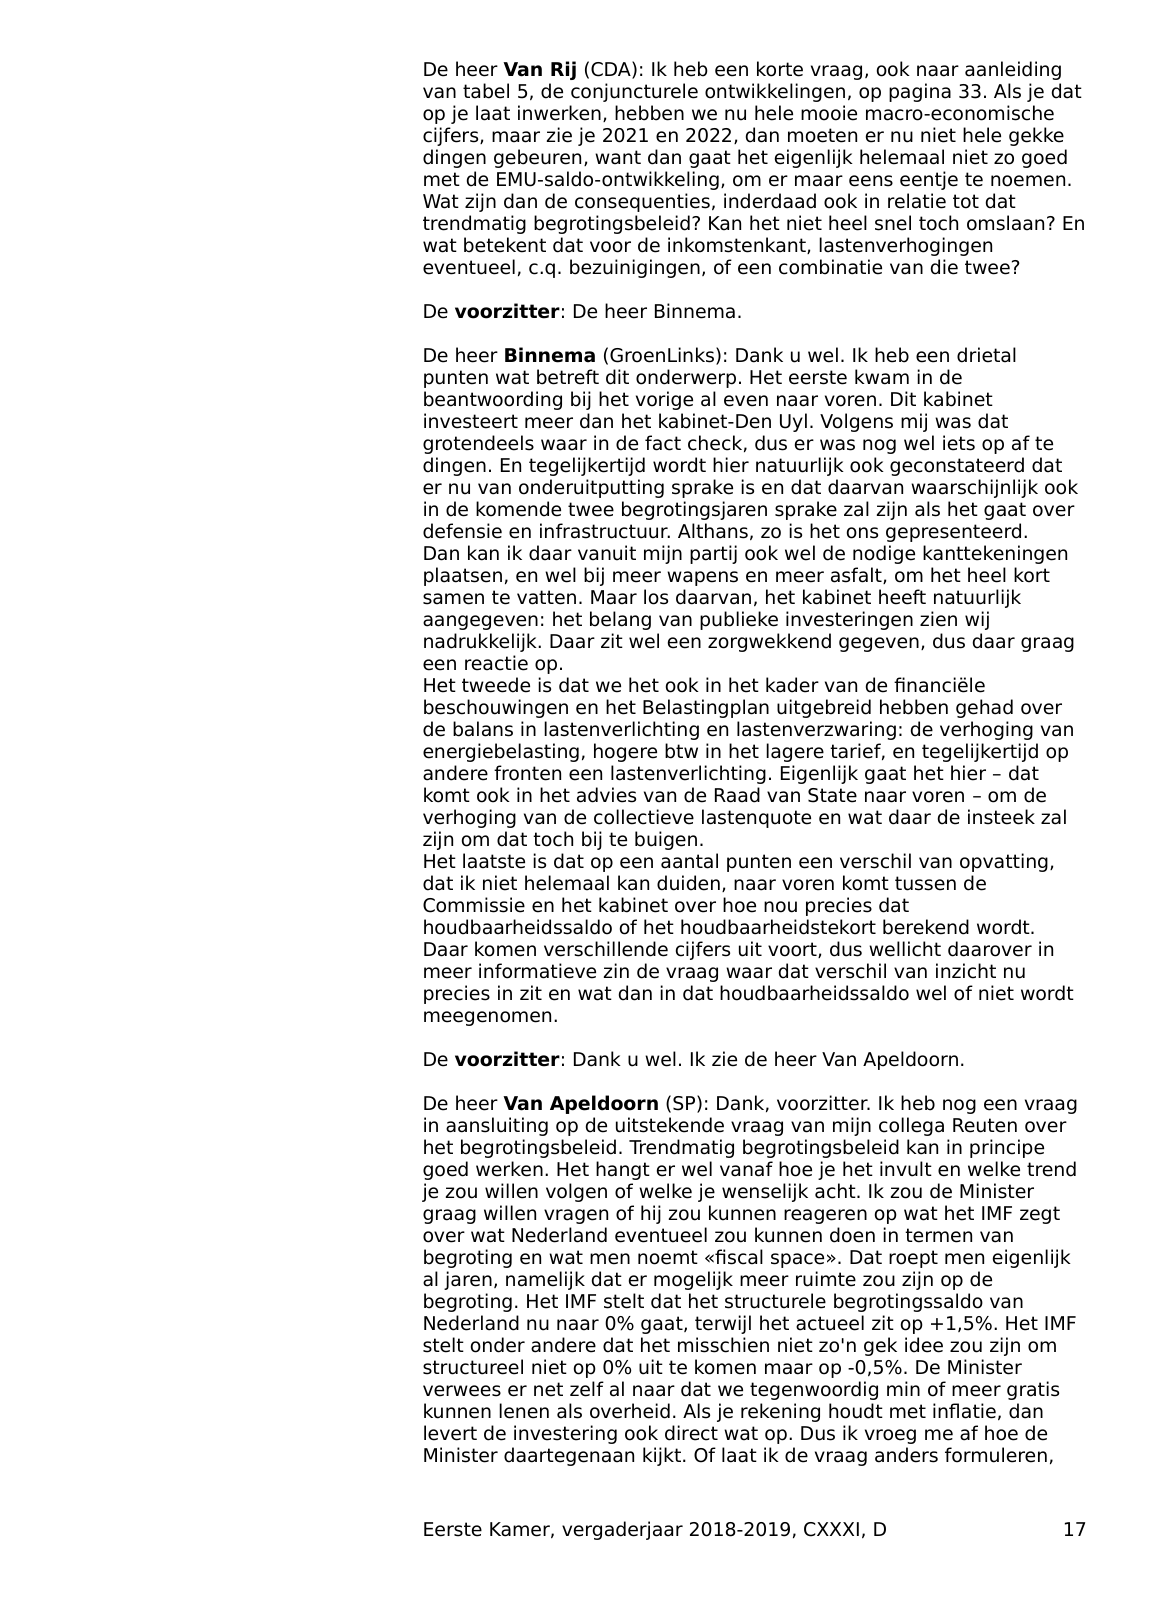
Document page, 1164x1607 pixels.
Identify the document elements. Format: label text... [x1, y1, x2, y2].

text De voorzitter: De heer Binnema. [422, 301, 1087, 323]
text Dan kan ik daar vanuit mijn partij ook wel de nodige kanttekeningen plaatsen, en wel bij meer wapens en meer asfalt, om het heel kort samen te vatten. Maar los daarvan, het kabinet heeft natuurlijk aangegeven: het belang van publieke investeringen zien wij nadrukkelijk. Daar zit wel een zorgwekkend gegeven, dus daar graag een reactie op. [422, 543, 1087, 675]
text Het tweede is dat we het ook in het kader van de financiële beschouwingen en het Belastingplan uitgebreid hebben gehad over de balans in lastenverlichting en lastenverzwaring: de verhoging van energiebelasting, hogere btw in het lagere tarief, en tegelijkertijd op andere fronten een lastenverlichting. Eigenlijk gaat het hier – dat komt ook in het advies van de Raad van State naar voren – om de verhoging van de collectieve lastenquote en wat daar de insteek zal zijn om dat toch bij te buigen. [422, 675, 1087, 851]
text De voorzitter: Dank u wel. Ik zie de heer Van Apeldoorn. [422, 1049, 1087, 1071]
text De heer Van Apeldoorn (SP): Dank, voorzitter. Ik heb nog een vraag in aansluiting op de uitstekende vraag van mijn collega Reuten over het begrotingsbeleid. Trendmatig begrotingsbeleid kan in principe goed werken. Het hangt er wel vanaf hoe je het invult en welke trend je zou willen volgen of welke je wenselijk acht. Ik zou de Minister graag willen vragen of hij zou kunnen reageren op wat het IMF zegt over wat Nederland eventueel zou kunnen doen in termen van begroting en wat men noemt «fiscal space». Dat roept men eigenlijk al jaren, namelijk dat er mogelijk meer ruimte zou zijn op de begroting. Het IMF stelt dat het structurele begrotingssaldo van Nederland nu naar 0% gaat, terwijl het actueel zit op +1,5%. Het IMF stelt onder andere dat het misschien niet zo'n gek idee zou zijn om structureel niet op 0% uit te komen maar op -0,5%. De Minister verwees er net zelf al naar dat we tegenwoordig min of meer gratis kunnen lenen als overheid. Als je rekening houdt met inflatie, dan levert de investering ook direct wat op. Dus ik vroeg me af hoe de Minister daartegenaan kijkt. Of laat ik de vraag anders formuleren, [422, 1093, 1087, 1467]
text Het laatste is dat op een aantal punten een verschil van opvatting, dat ik niet helemaal kan duiden, naar voren komt tussen de Commissie en het kabinet over hoe nou precies dat houdbaarheidssaldo of het houdbaarheidstekort berekend wordt. Daar komen verschillende cijfers uit voort, dus wellicht daarover in meer informatieve zin de vraag waar dat verschil van inzicht nu precies in zit en wat dan in dat houdbaarheidssaldo wel of niet wordt meegenomen. [422, 851, 1087, 1027]
text De heer Binnema (GroenLinks): Dank u wel. Ik heb een drietal punten wat betreft dit onderwerp. Het eerste kwam in de beantwoording bij het vorige al even naar voren. Dit kabinet investeert meer dan het kabinet-Den Uyl. Volgens mij was dat grotendeels waar in de fact check, dus er was nog wel iets op af te dingen. En tegelijkertijd wordt hier natuurlijk ook geconstateerd dat er nu van onderuitputting sprake is en dat daarvan waarschijnlijk ook in de komende twee begrotingsjaren sprake zal zijn als het gaat over defensie en infrastructuur. Althans, zo is het ons gepresenteerd. [422, 345, 1087, 543]
text De heer Van Rij (CDA): Ik heb een korte vraag, ook naar aanleiding van tabel 5, de conjuncturele ontwikkelingen, op pagina 33. Als je dat op je laat inwerken, hebben we nu hele mooie macro-economische cijfers, maar zie je 2021 en 2022, dan moeten er nu niet hele gekke dingen gebeuren, want dan gaat het eigenlijk helemaal niet zo goed met de EMU-saldo-ontwikkeling, om er maar eens eentje te noemen. Wat zijn dan de consequenties, inderdaad ook in relatie tot dat trendmatig begrotingsbeleid? Kan het niet heel snel toch omslaan? En wat betekent dat voor de inkomstenkant, lastenverhogingen eventueel, c.q. bezuinigingen, of een combinatie van die twee? [422, 59, 1087, 279]
